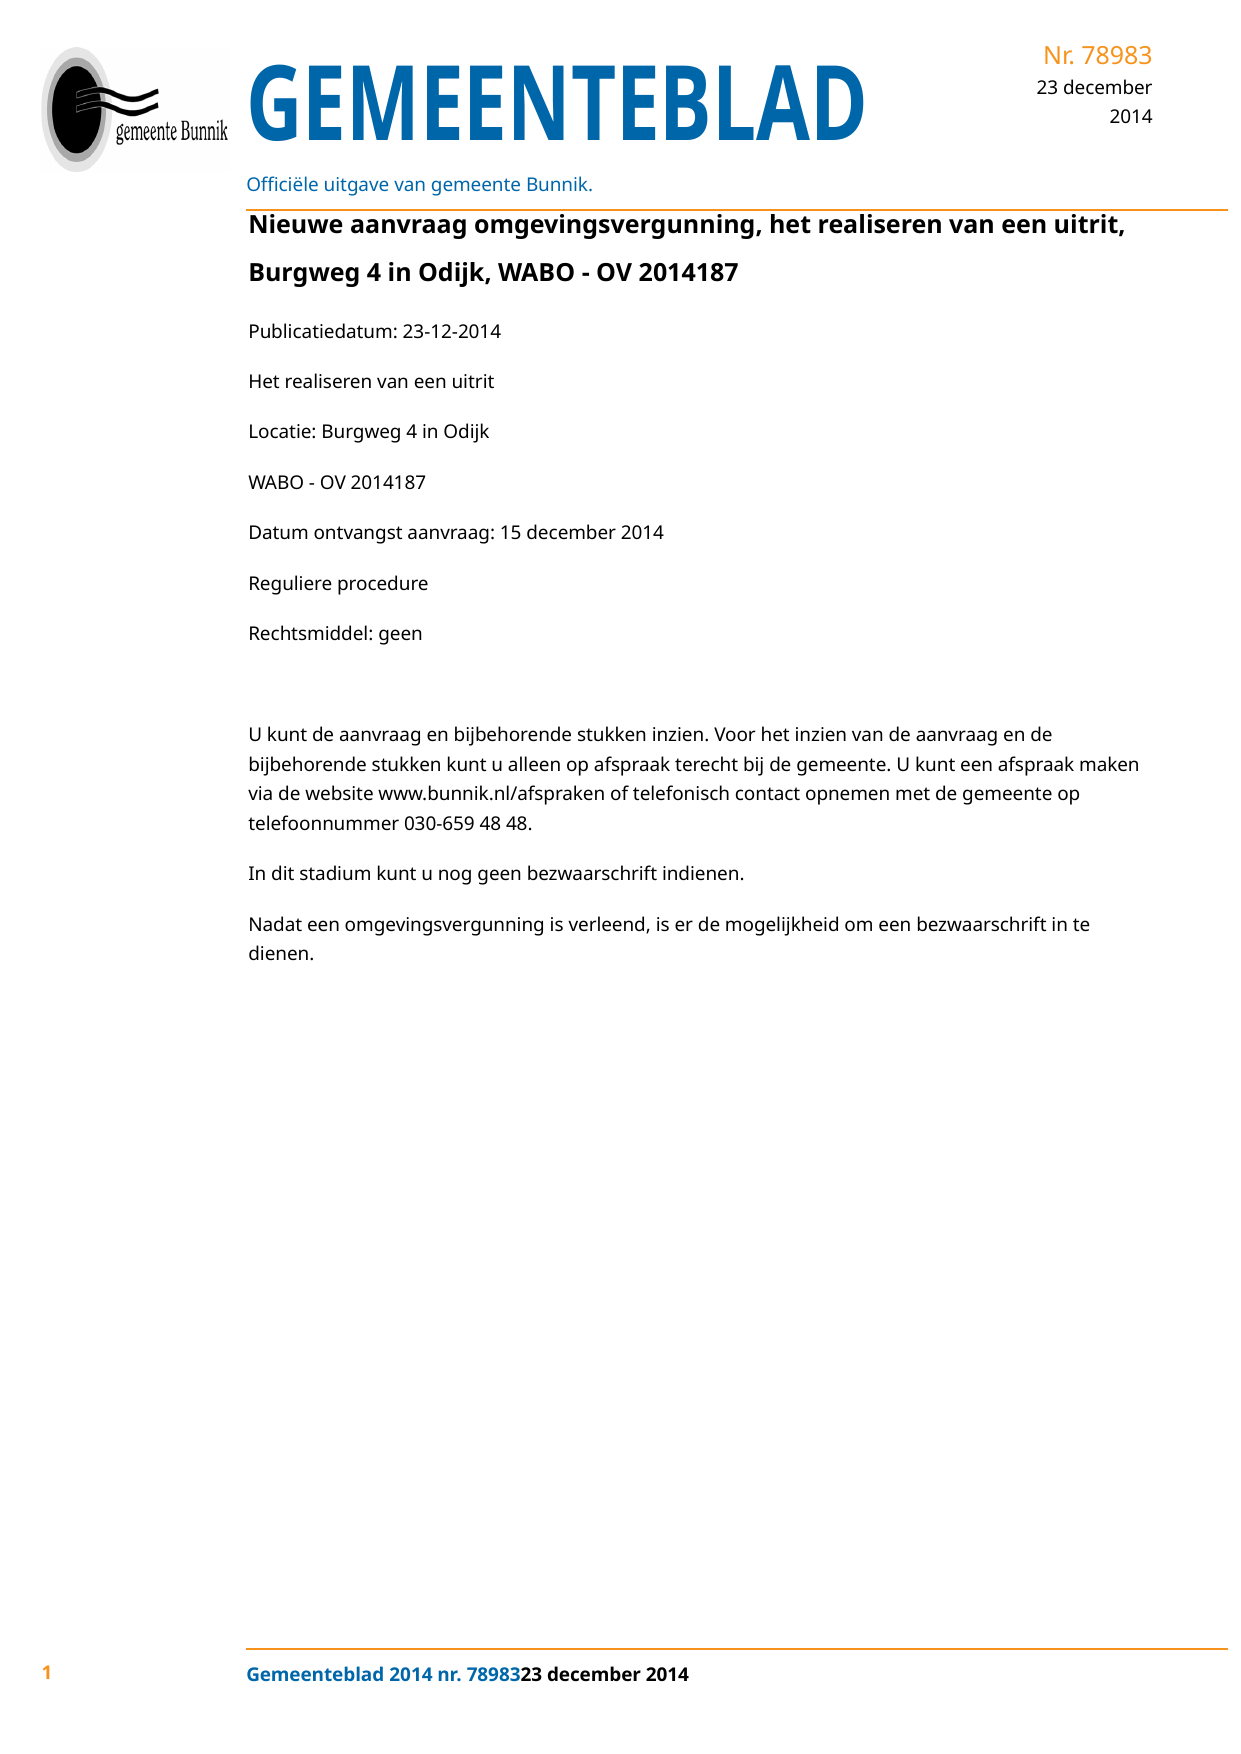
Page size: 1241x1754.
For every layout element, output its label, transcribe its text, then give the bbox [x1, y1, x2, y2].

text Nadat een omgevingsvergunning is verleend, is er de mogelijkheid om een bezwaarschrift in te dienen. [248, 911, 1152, 966]
text Nieuwe aanvraag omgevingsvergunning, het realiseren van een uitrit, Burgweg 4 in Odijk, WABO - OV 2014187 [248, 211, 1152, 288]
text Datum ontvangst aanvraag: 15 december 2014 [248, 519, 1152, 545]
text In dit stadium kunt u nog geen bezwaarschrift indienen. [248, 860, 1152, 886]
text Rechtsmiddel: geen [248, 620, 1152, 646]
text Reguliere procedure [248, 570, 1152, 596]
text Het realiseren van een uitrit [248, 368, 1152, 394]
text Locatie: Burgweg 4 in Odijk [248, 419, 1152, 444]
picture [41, 47, 231, 172]
text Publicatiedatum: 23-12-2014 [248, 318, 1152, 344]
text WABO - OV 2014187 [248, 469, 1152, 495]
text U kunt de aanvraag en bijbehorende stukken inzien. Voor het inzien van de aanvraag en de bijbehorende stukken kunt u alleen op afspraak terecht bij de gemeente. U kunt een afspraak maken via de website www.bunnik.nl/afspraken of telefonisch contact opnemen met de gemeente op telefoonnummer 030-659 48 48. [248, 721, 1152, 836]
